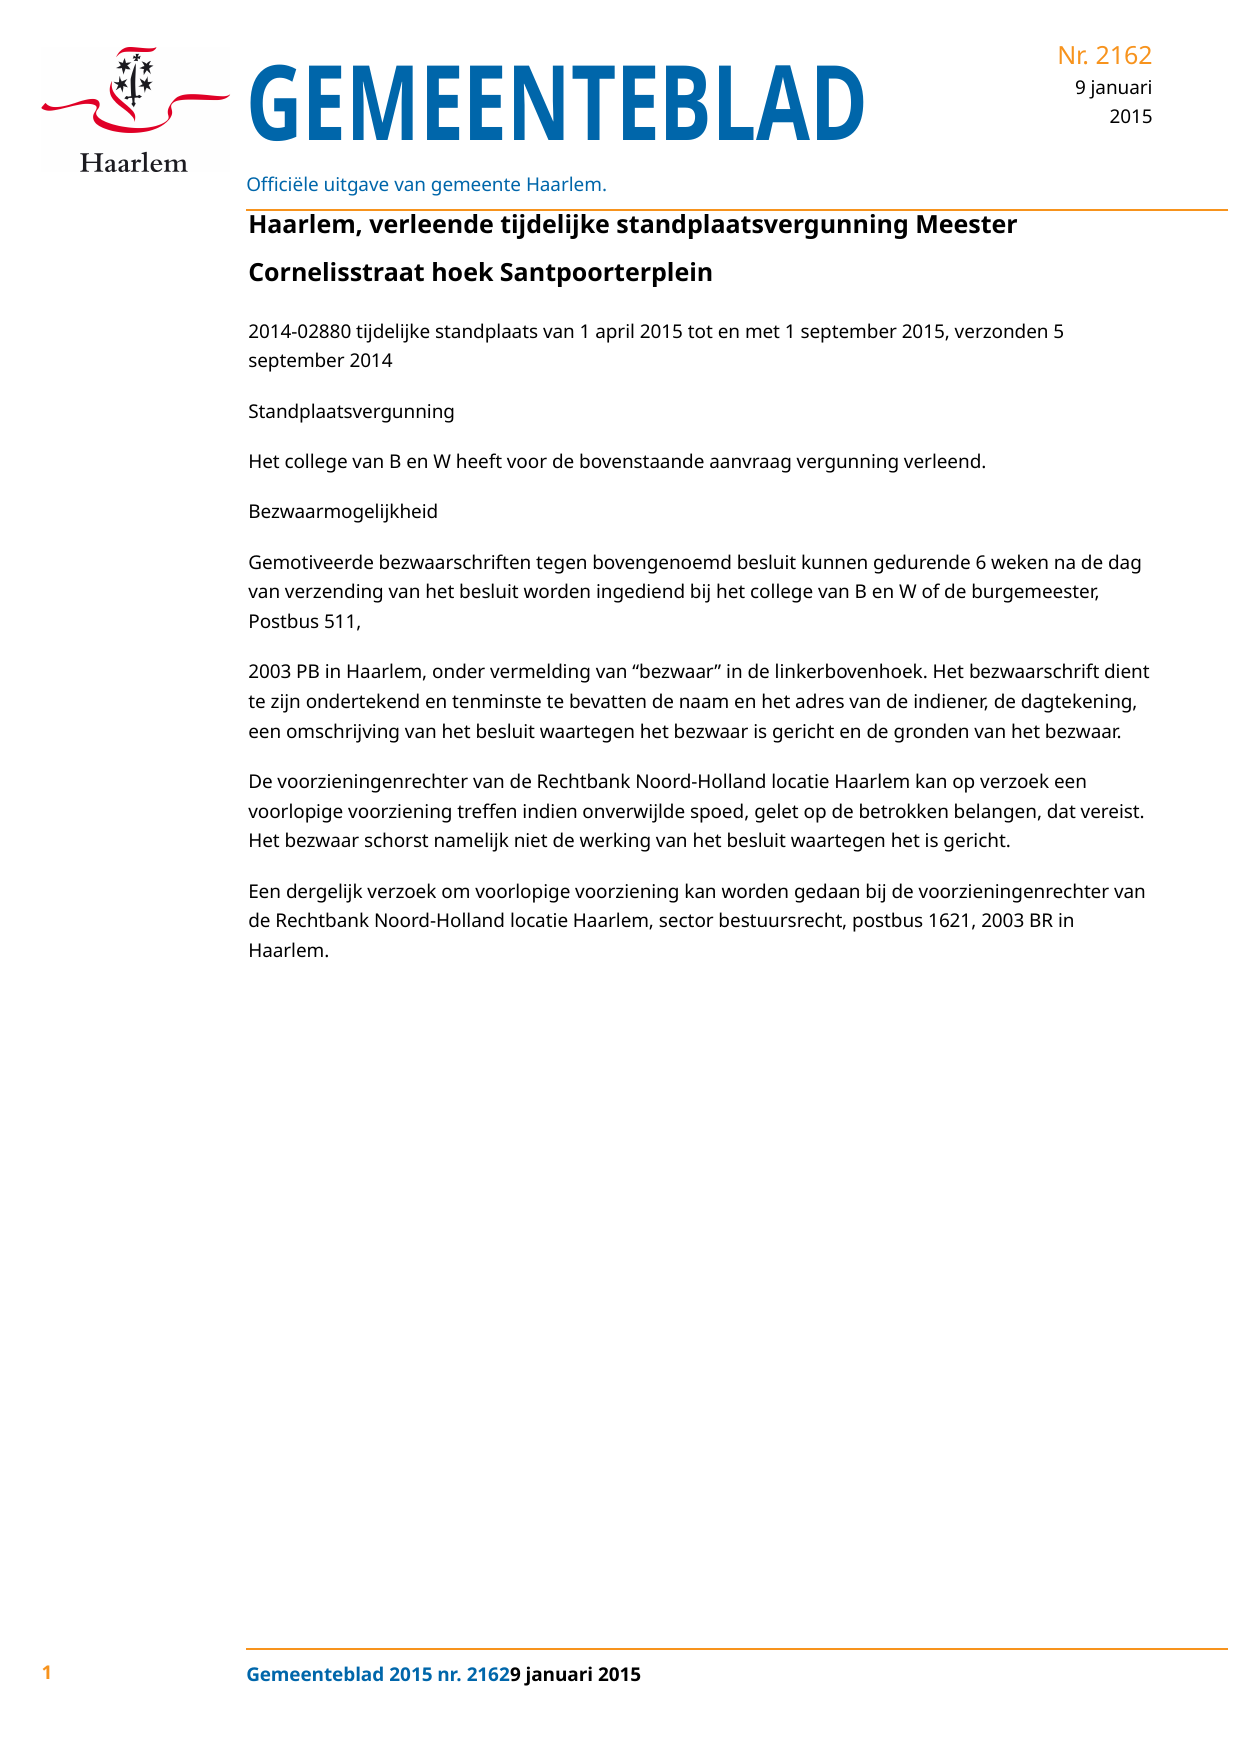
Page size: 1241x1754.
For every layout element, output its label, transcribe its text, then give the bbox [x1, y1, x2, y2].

picture [41, 47, 231, 172]
text 2014-02880 tijdelijke standplaats van 1 april 2015 tot en met 1 september 2015, verzonden 5 september 2014 [248, 318, 1152, 373]
text De voorzieningenrechter van de Rechtbank Noord-Holland locatie Haarlem kan op verzoek een voorlopige voorziening treffen indien onverwijlde spoed, gelet op de betrokken belangen, dat vereist. Het bezwaar schorst namelijk niet de werking van het besluit waartegen het is gericht. [248, 768, 1152, 853]
text Een dergelijk verzoek om voorlopige voorziening kan worden gedaan bij de voorzieningenrechter van de Rechtbank Noord-Holland locatie Haarlem, sector bestuursrecht, postbus 1621, 2003 BR in Haarlem. [248, 878, 1152, 963]
text Bezwaarmogelijkheid [248, 499, 1152, 524]
text Gemotiveerde bezwaarschriften tegen bovengenoemd besluit kunnen gedurende 6 weken na de dag van verzending van het besluit worden ingediend bij het college van B en W of de burgemeester, Postbus 511, [248, 549, 1152, 634]
text Standplaatsvergunning [248, 398, 1152, 424]
text Het college van B en W heeft voor de bovenstaande aanvraag vergunning verleend. [248, 448, 1152, 474]
text 2003 PB in Haarlem, onder vermelding van “bezwaar” in de linkerbovenhoek. Het bezwaarschrift dient te zijn ondertekend en tenminste te bevatten de naam en het adres van de indiener, de dagtekening, een omschrijving van het besluit waartegen het bezwaar is gericht en de gronden van het bezwaar. [248, 659, 1152, 744]
text Haarlem, verleende tijdelijke standplaatsvergunning Meester Cornelisstraat hoek Santpoorterplein [248, 211, 1152, 288]
